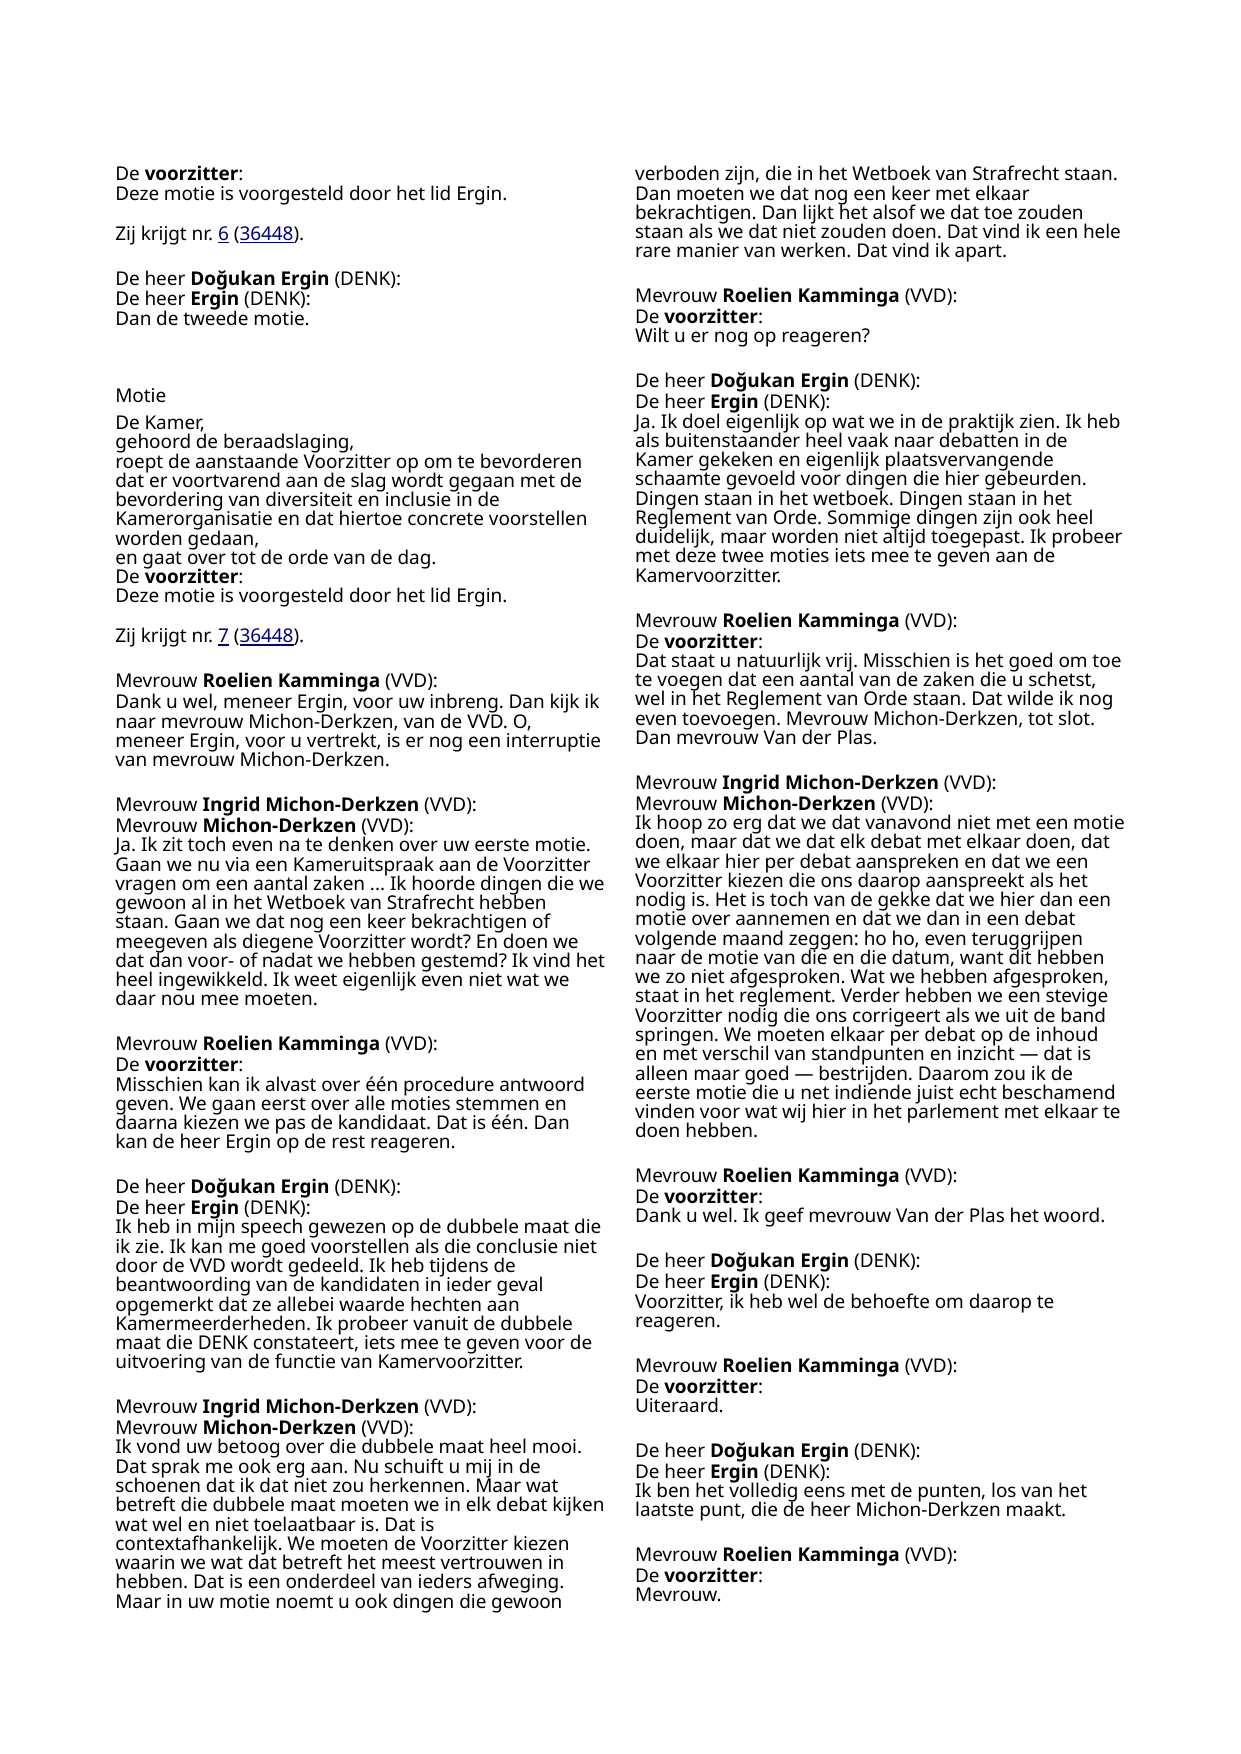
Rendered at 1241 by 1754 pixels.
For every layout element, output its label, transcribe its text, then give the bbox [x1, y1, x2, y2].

text Dat staat u natuurlijk vrij. Misschien is het goed om toe te voegen dat een aantal van de zaken die u schetst, wel in het Reglement van Orde staan. Dat wilde ik nog even toevoegen. Mevrouw Michon-Derkzen, tot slot. Dan mevrouw Van der Plas. [635, 652, 1125, 748]
text Mevrouw Roelien Kamminga (VVD): [635, 1162, 1125, 1188]
text De voorzitter: [635, 1378, 1125, 1397]
text Mevrouw Roelien Kamminga (VVD): [115, 668, 605, 693]
text Mevrouw Ingrid Michon-Derkzen (VVD): [635, 769, 1125, 795]
text De heer Ergin (DENK): [115, 1199, 605, 1218]
text Wilt u er nog op reageren? [635, 327, 1125, 347]
text Mevrouw Roelien Kamminga (VVD): [635, 607, 1125, 633]
text De heer Ergin (DENK): [115, 290, 605, 310]
text en gaat over tot de orde van de dag. [115, 549, 605, 568]
text Mevrouw Roelien Kamminga (VVD): [635, 1541, 1125, 1567]
text Dank u wel. Ik geef mevrouw Van der Plas het woord. [635, 1207, 1125, 1227]
text Misschien kan ik alvast over één procedure antwoord geven. We gaan eerst over alle moties stemmen en daarna kiezen we pas de kandidaat. Dat is één. Dan kan de heer Ergin op de rest reageren. [115, 1076, 605, 1153]
text Mevrouw. [635, 1586, 1125, 1606]
text Mevrouw Roelien Kamminga (VVD): [635, 1352, 1125, 1378]
text verboden zijn, die in het Wetboek van Strafrecht staan. Dan moeten we dat nog een keer met elkaar bekrachtigen. Dan lijkt het alsof we dat toe zouden staan als we dat niet zouden doen. Dat vind ik een hele rare manier van werken. Dat vind ik apart. [635, 165, 1125, 262]
text Deze motie is voorgesteld door het lid Ergin. [115, 587, 605, 607]
text roept de aanstaande Voorzitter op om te bevorderen dat er voortvarend aan de slag wordt gegaan met de bevordering van diversiteit en inclusie in de Kamerorganisatie en dat hiertoe concrete voorstellen worden gedaan, [115, 453, 605, 549]
text Mevrouw Michon-Derkzen (VVD): [635, 795, 1125, 814]
text Ja. Ik zit toch even na te denken over uw eerste motie. Gaan we nu via een Kameruitspraak aan de Voorzitter vragen om een aantal zaken ... Ik hoorde dingen die we gewoon al in het Wetboek van Strafrecht hebben staan. Gaan we dat nog een keer bekrachtigen of meegeven als diegene Voorzitter wordt? En doen we dat dan voor- of nadat we hebben gestemd? Ik vind het heel ingewikkeld. Ik weet eigenlijk even niet wat we daar nou mee moeten. [115, 836, 605, 1010]
text De Kamer, [115, 414, 605, 433]
text Mevrouw Roelien Kamminga (VVD): [635, 282, 1125, 308]
text Mevrouw Ingrid Michon-Derkzen (VVD): [115, 791, 605, 817]
text De heer Doğukan Ergin (DENK): [635, 1248, 1125, 1273]
text Dank u wel, meneer Ergin, voor uw inbreng. Dan kijk ik naar mevrouw Michon-Derkzen, van de VVD. O, meneer Ergin, voor u vertrekt, is er nog een interruptie van mevrouw Michon-Derkzen. [115, 693, 605, 770]
text Motie [115, 382, 605, 408]
text Ja. Ik doel eigenlijk op wat we in de praktijk zien. Ik heb als buitenstaander heel vaak naar debatten in de Kamer gekeken en eigenlijk plaatsvervangende schaamte gevoeld voor dingen die hier gebeurden. Dingen staan in het wetboek. Dingen staan in het Reglement van Orde. Sommige dingen zijn ook heel duidelijk, maar worden niet altijd toegepast. Ik probeer met deze twee moties iets mee te geven aan de Kamervoorzitter. [635, 413, 1125, 586]
text Ik ben het volledig eens met de punten, los van het laatste punt, die de heer Michon-Derkzen maakt. [635, 1482, 1125, 1521]
text Mevrouw Ingrid Michon-Derkzen (VVD): [115, 1393, 605, 1419]
text De voorzitter: [635, 308, 1125, 327]
text De heer Doğukan Ergin (DENK): [115, 1173, 605, 1199]
text Ik hoop zo erg dat we dat vanavond niet met een motie doen, maar dat we dat elk debat met elkaar doen, dat we elkaar hier per debat aanspreken en dat we een Voorzitter kiezen die ons daarop aanspreekt als het nodig is. Het is toch van de gekke dat we hier dan een motie over aannemen en dat we dan in een debat volgende maand zeggen: ho ho, even teruggrijpen naar de motie van die en die datum, want dit hebben we zo niet afgesproken. Wat we hebben afgesproken, staat in het reglement. Verder hebben we een stevige Voorzitter nodig die ons corrigeert als we uit de band springen. We moeten elkaar per debat op de inhoud en met verschil van standpunten en inzicht — dat is alleen maar goed — bestrijden. Daarom zou ik de eerste motie die u net indiende juist echt beschamend vinden voor wat wij hier in het parlement met elkaar te doen hebben. [635, 814, 1125, 1142]
text De heer Doğukan Ergin (DENK): [635, 368, 1125, 393]
text Voorzitter, ik heb wel de behoefte om daarop te reageren. [635, 1293, 1125, 1331]
text De voorzitter: [635, 1188, 1125, 1207]
text De voorzitter: [635, 633, 1125, 652]
text De heer Doğukan Ergin (DENK): [635, 1437, 1125, 1463]
text Mevrouw Michon-Derkzen (VVD): [115, 1419, 605, 1438]
text De heer Ergin (DENK): [635, 393, 1125, 413]
text Mevrouw Roelien Kamminga (VVD): [115, 1031, 605, 1056]
text Zij krijgt nr. 6 (36448). [115, 224, 605, 244]
text De voorzitter: [115, 568, 605, 587]
text De heer Ergin (DENK): [635, 1273, 1125, 1293]
text Ik vond uw betoog over die dubbele maat heel mooi. Dat sprak me ook erg aan. Nu schuift u mij in de schoenen dat ik dat niet zou herkennen. Maar wat betreft die dubbele maat moeten we in elk debat kijken wat wel en niet toelaatbaar is. Dat is contextafhankelijk. We moeten de Voorzitter kiezen waarin we wat dat betreft het meest vertrouwen in hebben. Dat is een onderdeel van ieders afweging. Maar in uw motie noemt u ook dingen die gewoon [115, 1438, 605, 1612]
text De voorzitter: [115, 1056, 605, 1076]
text Zij krijgt nr. 7 (36448). [115, 627, 605, 647]
text gehoord de beraadslaging, [115, 433, 605, 453]
text Deze motie is voorgesteld door het lid Ergin. [115, 184, 605, 204]
text Dan de tweede motie. [115, 310, 605, 329]
text De voorzitter: [635, 1567, 1125, 1586]
text Mevrouw Michon-Derkzen (VVD): [115, 817, 605, 836]
text De heer Ergin (DENK): [635, 1463, 1125, 1482]
text Uiteraard. [635, 1397, 1125, 1416]
text De heer Doğukan Ergin (DENK): [115, 265, 605, 290]
text De voorzitter: [115, 165, 605, 184]
text Ik heb in mijn speech gewezen op de dubbele maat die ik zie. Ik kan me goed voorstellen als die conclusie niet door de VVD wordt gedeeld. Ik heb tijdens de beantwoording van de kandidaten in ieder geval opgemerkt dat ze allebei waarde hechten aan Kamermeerderheden. Ik probeer vanuit de dubbele maat die DENK constateert, iets mee te geven voor de uitvoering van de functie van Kamervoorzitter. [115, 1218, 605, 1373]
